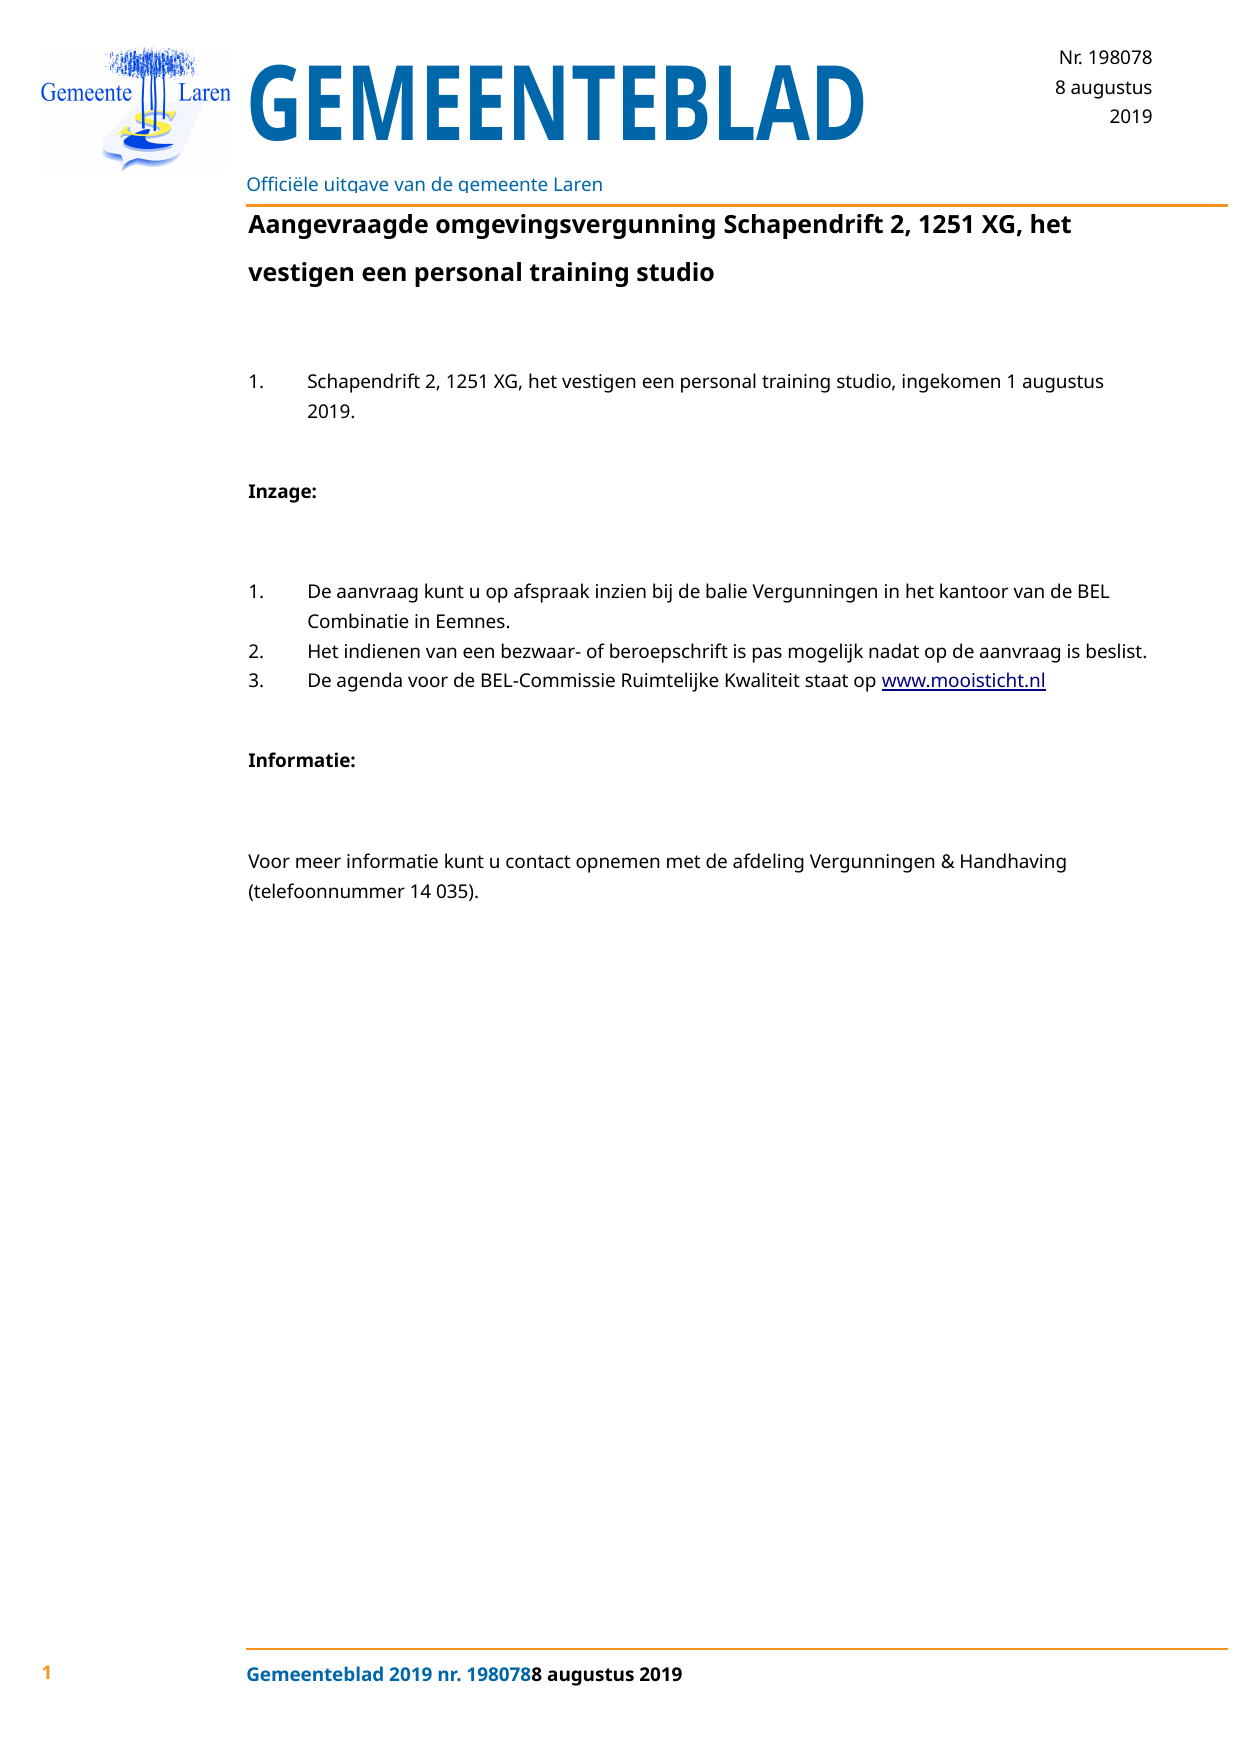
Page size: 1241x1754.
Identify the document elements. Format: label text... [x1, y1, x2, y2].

text Inzage: [248, 478, 1152, 504]
text Informatie: [248, 747, 1152, 773]
list De aanvraag kunt u op afspraak inzien bij de balie Vergunningen in het kantoor van de BEL Combinatie in Eemnes. [248, 579, 1152, 634]
list Schapendrift 2, 1251 XG, het vestigen een personal training studio, ingekomen 1 augustus 2019. [248, 368, 1152, 424]
picture [41, 47, 231, 172]
text Voor meer informatie kunt u contact opnemen met de afdeling Vergunningen & Handhaving (telefoonnummer 14 035). [248, 848, 1152, 904]
list De agenda voor de BEL-Commissie Ruimtelijke Kwaliteit staat op www.mooisticht.nl [248, 667, 1152, 693]
text Aangevraagde omgevingsvergunning Schapendrift 2, 1251 XG, het vestigen een personal training studio [248, 207, 1152, 288]
list Het indienen van een bezwaar- of beroepschrift is pas mogelijk nadat op de aanvraag is beslist. [248, 638, 1152, 664]
